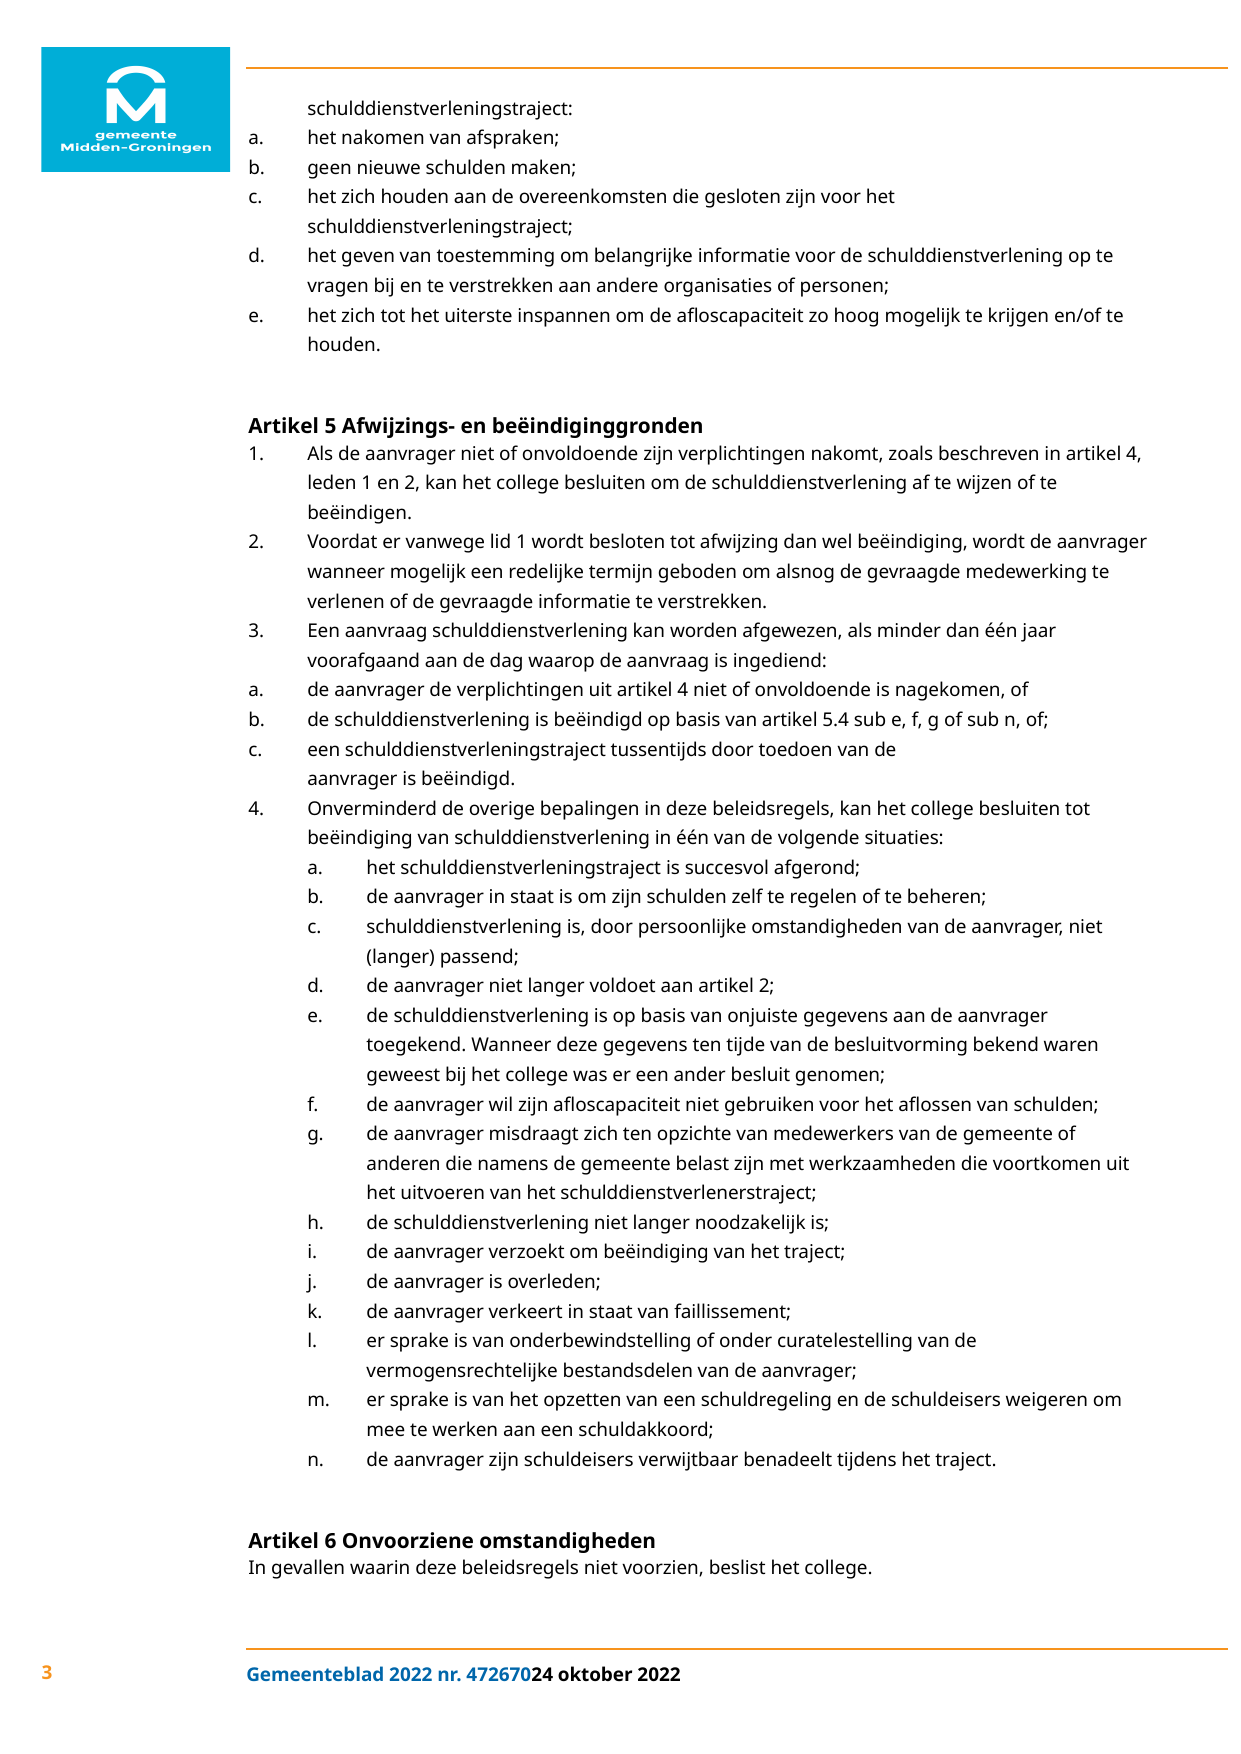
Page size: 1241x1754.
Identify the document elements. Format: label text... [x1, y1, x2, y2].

list de aanvrager misdraagt zich ten opzichte van medewerkers van de gemeente of anderen die namens de gemeente belast zijn met werkzaamheden die voortkomen uit het uitvoeren van het schulddienstverlenerstraject; [307, 1120, 1152, 1205]
text Artikel 6 Onvoorziene omstandigheden [248, 1526, 1152, 1554]
list de aanvrager is overleden; [307, 1268, 1152, 1294]
list de schulddienstverlening niet langer noodzakelijk is; [307, 1209, 1152, 1235]
list Als de aanvrager niet of onvoldoende zijn verplichtingen nakomt, zoals beschreven in artikel 4, leden 1 en 2, kan het college besluiten om de schulddienstverlening af te wijzen of te beëindigen. [248, 440, 1152, 525]
list schulddienstverlening is, door persoonlijke omstandigheden van de aanvrager, niet (langer) passend; [307, 913, 1152, 968]
list de aanvrager niet langer voldoet aan artikel 2; [307, 972, 1152, 998]
list het zich houden aan de overeenkomsten die gesloten zijn voor het schulddienstverleningstraject; [248, 183, 1152, 239]
list er sprake is van onderbewindstelling of onder curatelestelling van de vermogensrechtelijke bestandsdelen van de aanvrager; [307, 1327, 1152, 1383]
list de aanvrager in staat is om zijn schulden zelf te regelen of te beheren; [307, 884, 1152, 909]
list geen nieuwe schulden maken; [248, 154, 1152, 180]
list er sprake is van het opzetten van een schuldregeling en de schuldeisers weigeren om mee te werken aan een schuldakkoord; [307, 1387, 1152, 1442]
list Voordat er vanwege lid 1 wordt besloten tot afwijzing dan wel beëindiging, wordt de aanvrager wanneer mogelijk een redelijke termijn geboden om alsnog de gevraagde medewerking te verlenen of de gevraagde informatie te verstrekken. [248, 529, 1152, 613]
list de aanvrager verzoekt om beëindiging van het traject; [307, 1239, 1152, 1264]
list de aanvrager wil zijn afloscapaciteit niet gebruiken voor het aflossen van schulden; [307, 1091, 1152, 1116]
list schulddienstverleningstraject: [248, 95, 1152, 121]
list aanvrager is beëindigd. [248, 765, 1152, 791]
list het zich tot het uiterste inspannen om de afloscapaciteit zo hoog mogelijk te krijgen en/of te houden. [248, 302, 1152, 357]
list het schulddienstverleningstraject is succesvol afgerond; [307, 854, 1152, 880]
list Onverminderd de overige bepalingen in deze beleidsregels, kan het college besluiten tot beëindiging van schulddienstverlening in één van de volgende situaties: [248, 795, 1152, 850]
picture [184, 146, 190, 153]
list het geven van toestemming om belangrijke informatie voor de schulddienstverlening op te vragen bij en te verstrekken aan andere organisaties of personen; [248, 243, 1152, 298]
list het nakomen van afspraken; [248, 124, 1152, 150]
picture [107, 89, 165, 122]
text Artikel 5 Afwijzings- en beëindiginggronden [248, 411, 1152, 440]
list de aanvrager zijn schuldeisers verwijtbaar benadeelt tijdens het traject. [307, 1446, 1152, 1471]
list de schulddienstverlening is beëindigd op basis van artikel 5.4 sub e, f, g of sub n, of; [248, 706, 1152, 732]
text In gevallen waarin deze beleidsregels niet voorzien, beslist het college. [248, 1554, 1152, 1580]
list de aanvrager de verplichtingen uit artikel 4 niet of onvoldoende is nagekomen, of [248, 677, 1152, 702]
picture [108, 66, 164, 82]
list Een aanvraag schulddienstverlening kan worden afgewezen, als minder dan één jaar voorafgaand aan de dag waarop de aanvraag is ingediend: [248, 617, 1152, 673]
list de aanvrager verkeert in staat van faillissement; [307, 1298, 1152, 1323]
list een schulddienstverleningstraject tussentijds door toedoen van de [248, 736, 1152, 761]
list de schulddienstverlening is op basis van onjuiste gegevens aan de aanvrager toegekend. Wanneer deze gegevens ten tijde van de besluitvorming bekend waren geweest bij het college was er een ander besluit genomen; [307, 1002, 1152, 1087]
